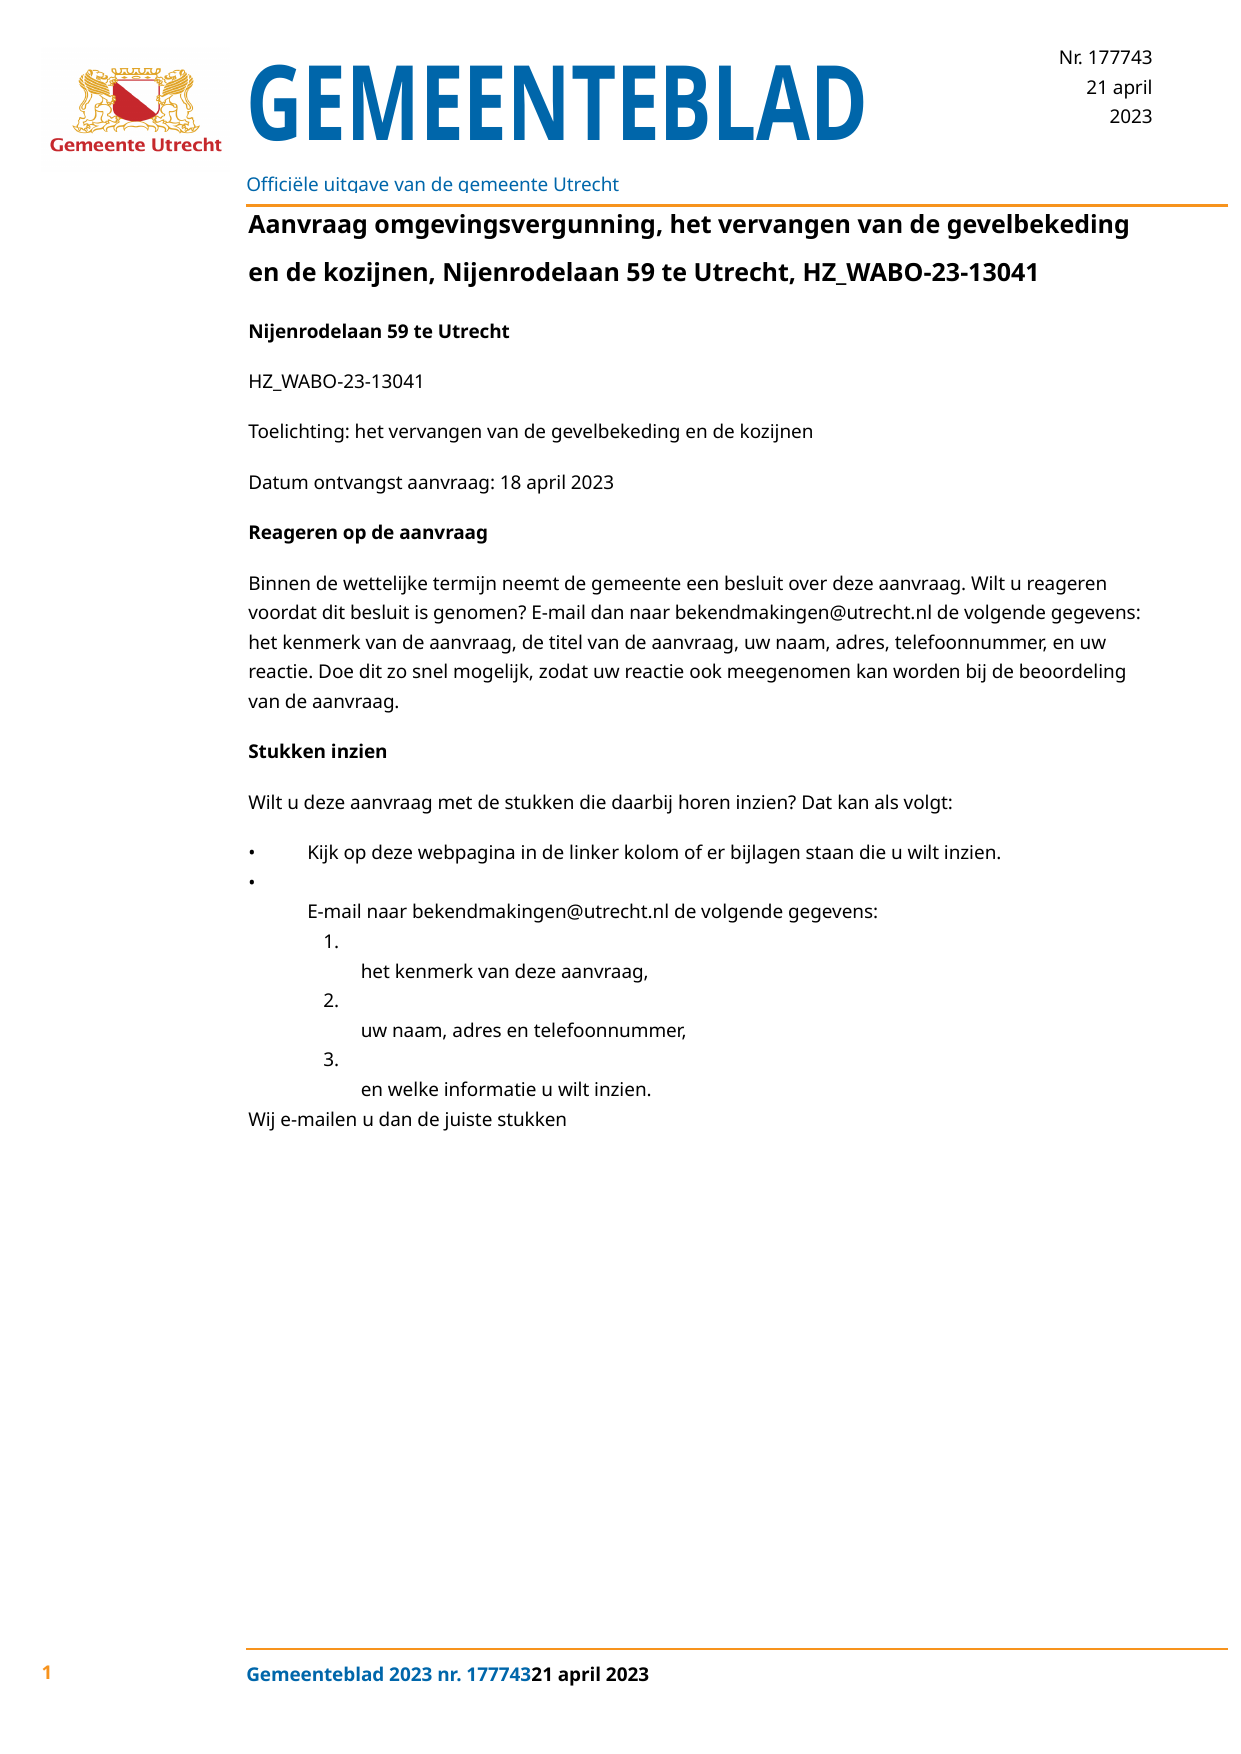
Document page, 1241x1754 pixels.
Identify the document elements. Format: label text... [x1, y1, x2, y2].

text HZ_WABO-23-13041 [248, 368, 1152, 394]
list het kenmerk van deze aanvraag, [323, 958, 1152, 984]
list uw naam, adres en telefoonnummer, [323, 1017, 1152, 1043]
picture [41, 47, 231, 172]
text Binnen de wettelijke termijn neemt de gemeente een besluit over deze aanvraag. Wilt u reageren voordat dit besluit is genomen? E-mail dan naar bekendmakingen@utrecht.nl de volgende gegevens: het kenmerk van de aanvraag, de titel van de aanvraag, uw naam, adres, telefoonnummer, en uw reactie. Doe dit zo snel mogelijk, zodat uw reactie ook meegenomen kan worden bij de beoordeling van de aanvraag. [248, 570, 1152, 714]
list en welke informatie u wilt inzien. [323, 1076, 1152, 1102]
text Aanvraag omgevingsvergunning, het vervangen van de gevelbekeding en de kozijnen, Nijenrodelaan 59 te Utrecht, HZ_WABO-23-13041 [248, 207, 1152, 288]
text Datum ontvangst aanvraag: 18 april 2023 [248, 469, 1152, 495]
text Wij e-mailen u dan de juiste stukken [248, 1106, 1152, 1132]
text Wilt u deze aanvraag met de stukken die daarbij horen inzien? Dat kan als volgt: [248, 789, 1152, 815]
list Kijk op deze webpagina in de linker kolom of er bijlagen staan die u wilt inzien. [248, 839, 1152, 865]
list E-mail naar bekendmakingen@utrecht.nl de volgende gegevens: [248, 899, 1152, 924]
text Stukken inzien [248, 739, 1152, 764]
text Reageren op de aanvraag [248, 519, 1152, 545]
text Toelichting: het vervangen van de gevelbekeding en de kozijnen [248, 419, 1152, 444]
text Nijenrodelaan 59 te Utrecht [248, 318, 1152, 344]
